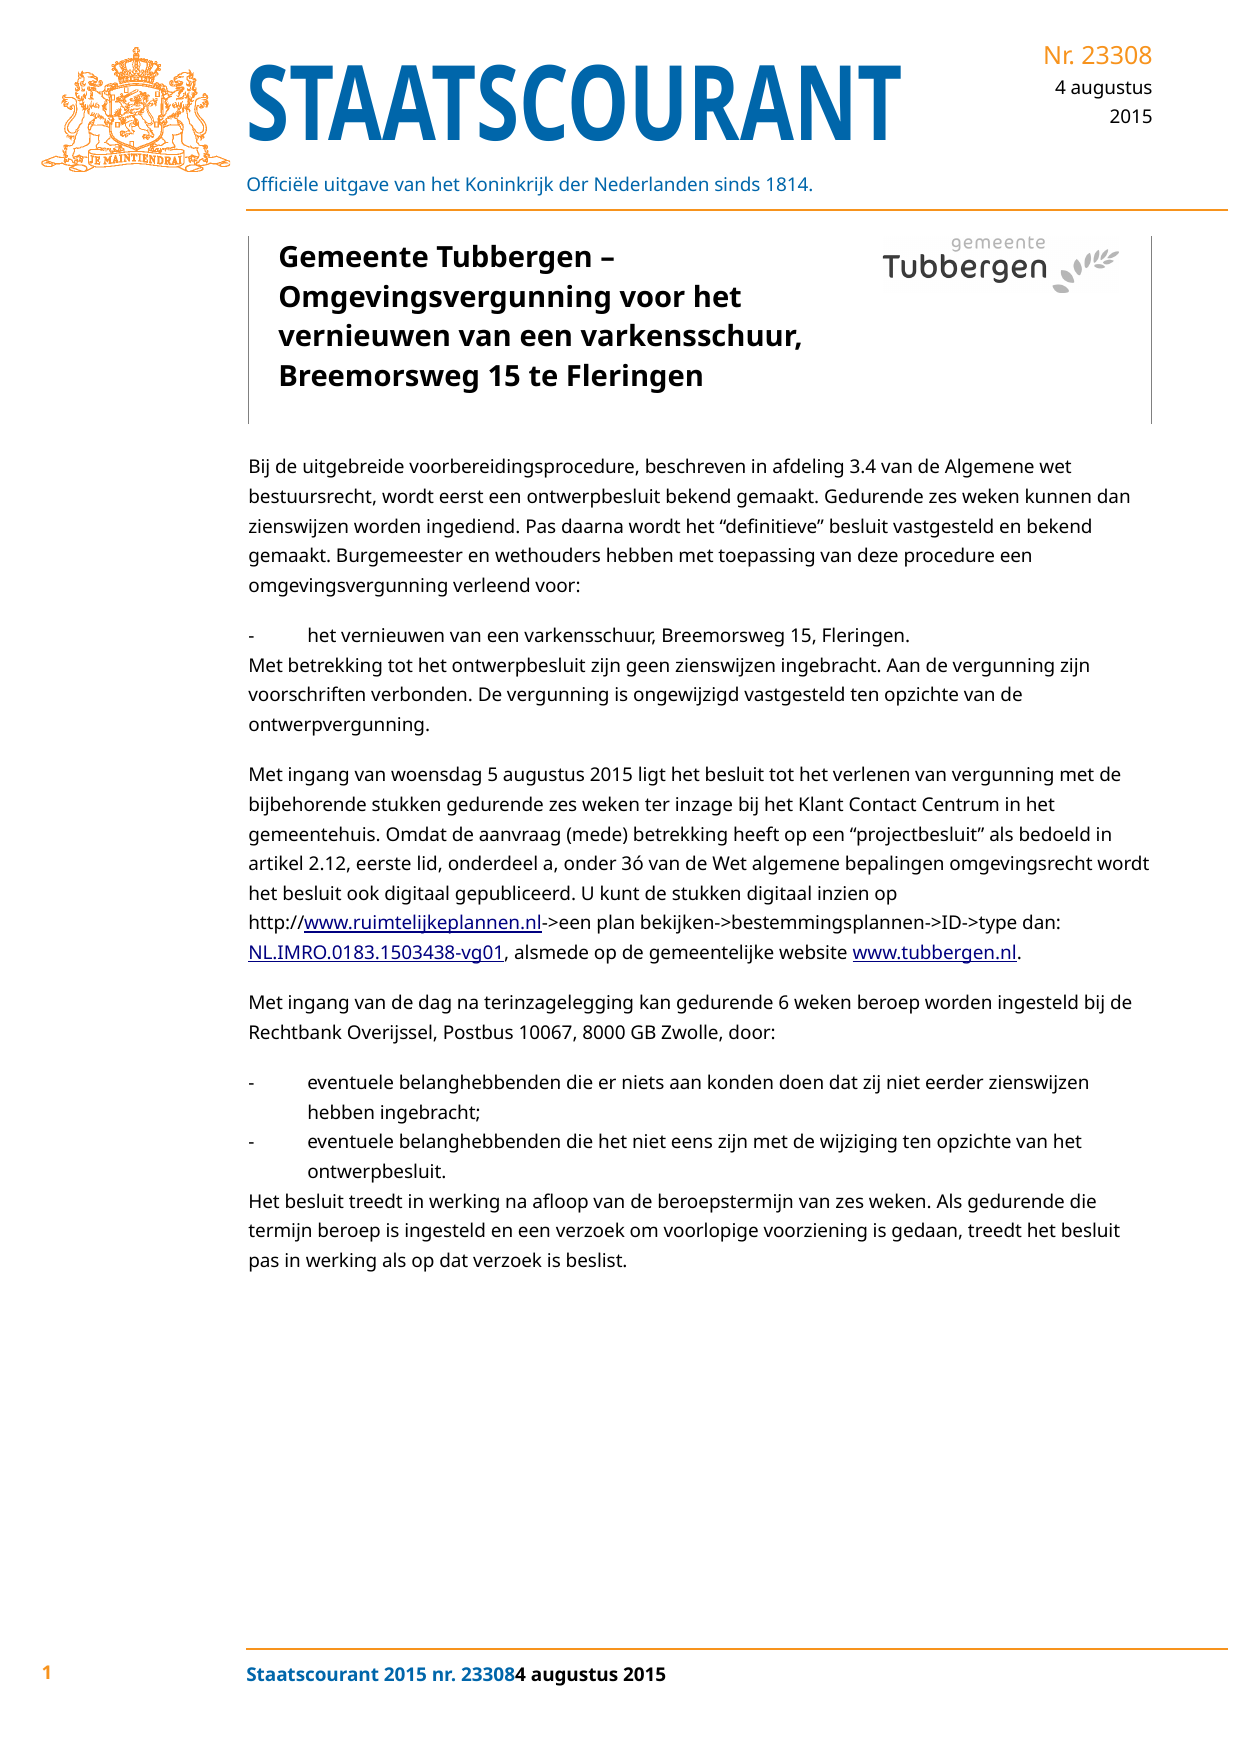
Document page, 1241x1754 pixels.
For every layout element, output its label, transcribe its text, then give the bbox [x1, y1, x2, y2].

table_header Gemeente Tubbergen – Omgevingsvergunning voor het vernieuwen van een varkensschuur, Breemorsweg 15 te Fleringen [249, 236, 850, 424]
text Met betrekking tot het ontwerpbesluit zijn geen zienswijzen ingebracht. Aan de vergunning zijn voorschriften verbonden. De vergunning is ongewijzigd vastgesteld ten opzichte van de ontwerpvergunning. [248, 652, 1152, 737]
text Bij de uitgebreide voorbereidingsprocedure, beschreven in afdeling 3.4 van de Algemene wet bestuursrecht, wordt eerst een ontwerpbesluit bekend gemaakt. Gedurende zes weken kunnen dan zienswijzen worden ingediend. Pas daarna wordt het “definitieve” besluit vastgesteld en bekend gemaakt. Burgemeester en wethouders hebben met toepassing van deze procedure een omgevingsvergunning verleend voor: [248, 454, 1152, 598]
picture [41, 47, 231, 172]
text Met ingang van de dag na terinzagelegging kan gedurende 6 weken beroep worden ingesteld bij de Rechtbank Overijssel, Postbus 10067, 8000 GB Zwolle, door: [248, 989, 1152, 1045]
list eventuele belanghebbenden die het niet eens zijn met de wijziging ten opzichte van het ontwerpbesluit. [248, 1129, 1152, 1184]
table_header [850, 236, 1151, 424]
text Het besluit treedt in werking na afloop van de beroepstermijn van zes weken. Als gedurende die termijn beroep is ingesteld en een verzoek om voorlopige voorziening is gedaan, treedt het besluit pas in werking als op dat verzoek is beslist. [248, 1188, 1152, 1273]
list het vernieuwen van een varkensschuur, Breemorsweg 15, Fleringen. [248, 622, 1152, 648]
text Met ingang van woensdag 5 augustus 2015 ligt het besluit tot het verlenen van vergunning met de bijbehorende stukken gedurende zes weken ter inzage bij het Klant Contact Centrum in het gemeentehuis. Omdat de aanvraag (mede) betrekking heeft op een “projectbesluit” als bedoeld in artikel 2.12, eerste lid, onderdeel a, onder 3ó van de Wet algemene bepalingen omgevingsrecht wordt het besluit ook digitaal gepubliceerd. U kunt de stukken digitaal inzien op http://www.ruimtelijkeplannen.nl->een plan bekijken->bestemmingsplannen->ID->type dan: NL.IMRO.0183.1503438-vg01, alsmede op de gemeentelijke website www.tubbergen.nl. [248, 762, 1152, 965]
picture [882, 236, 1119, 293]
list eventuele belanghebbenden die er niets aan konden doen dat zij niet eerder zienswijzen hebben ingebracht; [248, 1069, 1152, 1125]
